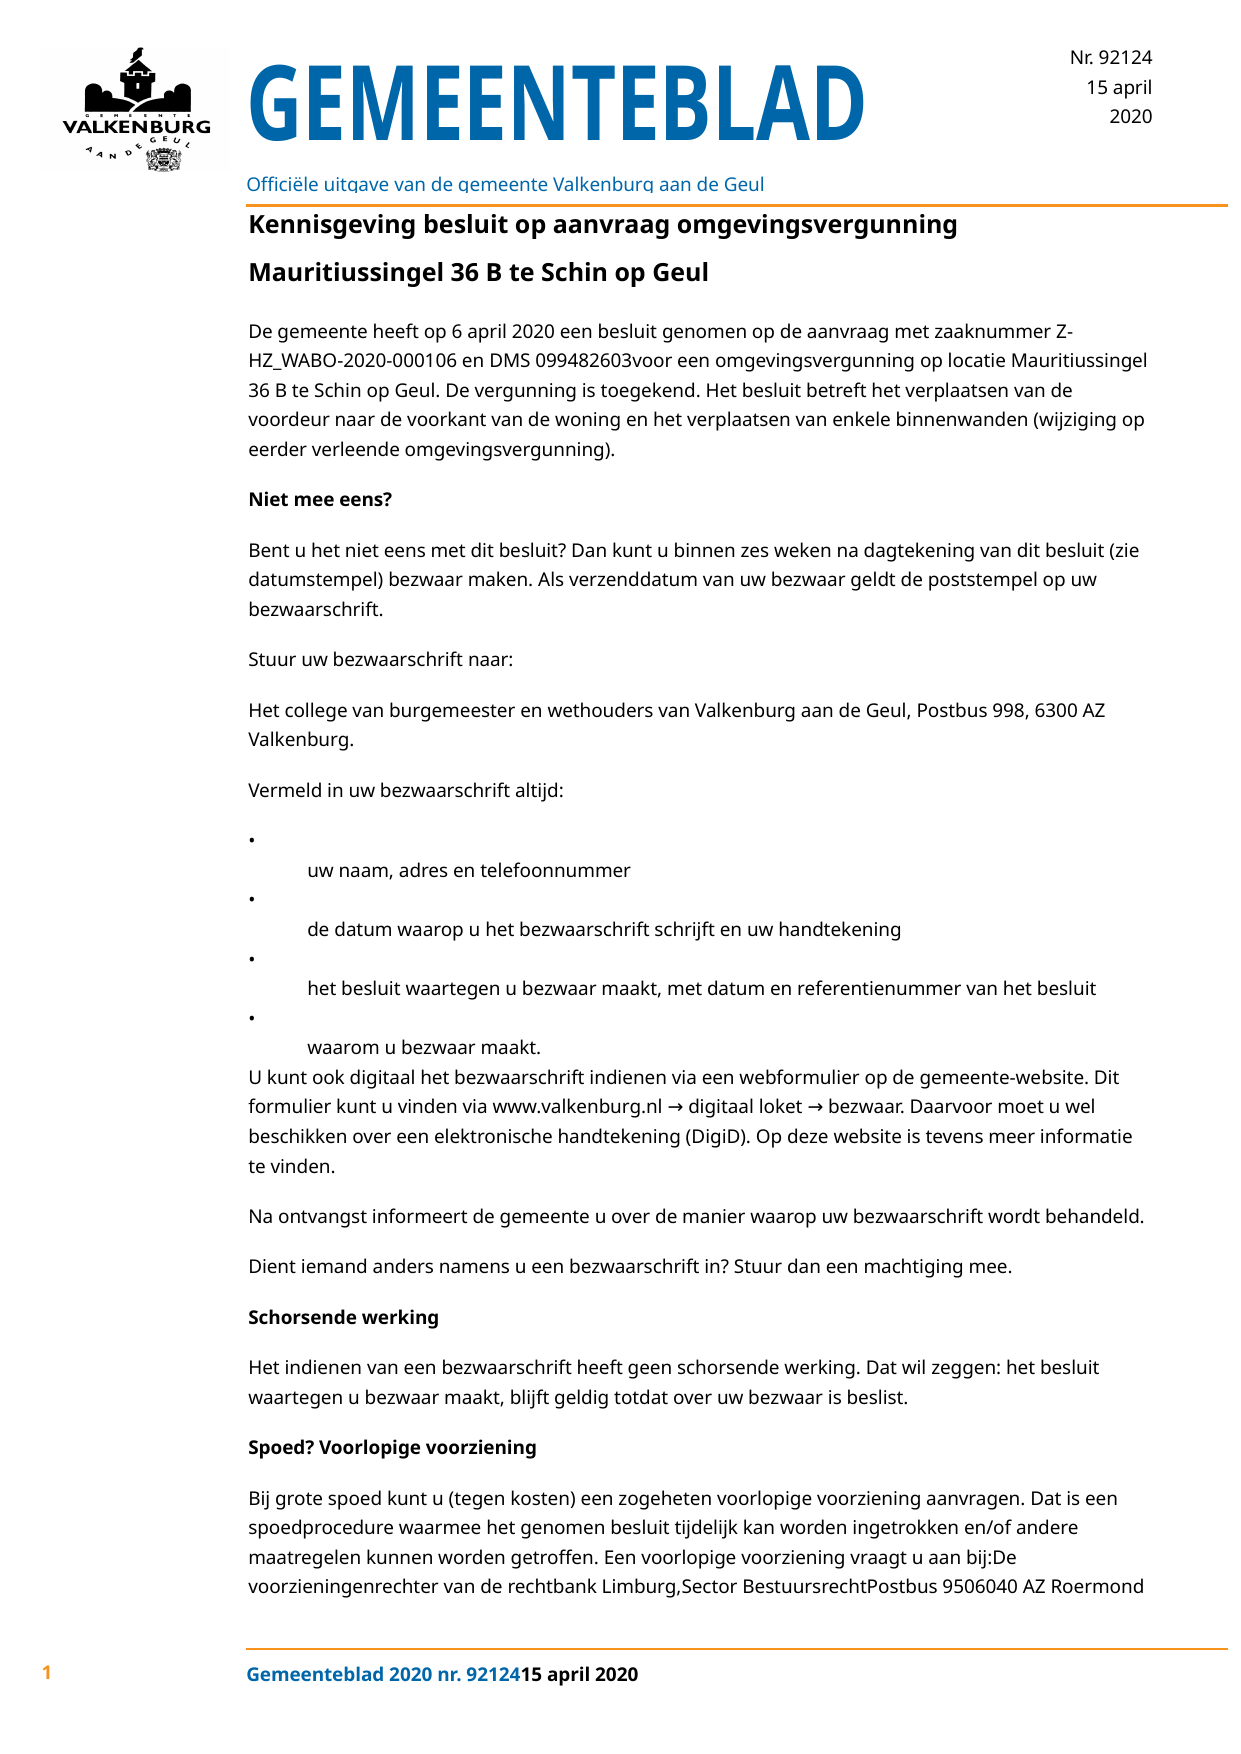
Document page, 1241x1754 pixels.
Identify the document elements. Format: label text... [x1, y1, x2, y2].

text Na ontvangst informeert de gemeente u over de manier waarop uw bezwaarschrift wordt behandeld. [248, 1203, 1152, 1229]
text Niet mee eens? [248, 487, 1152, 512]
list de datum waarop u het bezwaarschrift schrijft en uw handtekening [248, 916, 1152, 942]
list waarom u bezwaar maakt. [248, 1034, 1152, 1060]
text Schorsende werking [248, 1304, 1152, 1330]
text Kennisgeving besluit op aanvraag omgevingsvergunning Mauritiussingel 36 B te Schin op Geul [248, 207, 1152, 288]
text Bent u het niet eens met dit besluit? Dan kunt u binnen zes weken na dagtekening van dit besluit (zie datumstempel) bezwaar maken. Als verzenddatum van uw bezwaar geldt de poststempel op uw bezwaarschrift. [248, 537, 1152, 622]
text Bij grote spoed kunt u (tegen kosten) een zogeheten voorlopige voorziening aanvragen. Dat is een spoedprocedure waarmee het genomen besluit tijdelijk kan worden ingetrokken en/of andere maatregelen kunnen worden getroffen. Een voorlopige voorziening vraagt u aan bij:De voorzieningenrechter van de rechtbank Limburg,Sector BestuursrechtPostbus 9506040 AZ Roermond [248, 1485, 1152, 1599]
picture [41, 47, 231, 172]
list het besluit waartegen u bezwaar maakt, met datum en referentienummer van het besluit [248, 975, 1152, 1001]
text De gemeente heeft op 6 april 2020 een besluit genomen op de aanvraag met zaaknummer Z-HZ_WABO-2020-000106 en DMS 099482603voor een omgevingsvergunning op locatie Mauritiussingel 36 B te Schin op Geul. De vergunning is toegekend. Het besluit betreft het verplaatsen van de voordeur naar de voorkant van de woning en het verplaatsen van enkele binnenwanden (wijziging op eerder verleende omgevingsvergunning). [248, 318, 1152, 462]
text U kunt ook digitaal het bezwaarschrift indienen via een webformulier op de gemeente-website. Dit formulier kunt u vinden via www.valkenburg.nl → digitaal loket → bezwaar. Daarvoor moet u wel beschikken over een elektronische handtekening (DigiD). Op deze website is tevens meer informatie te vinden. [248, 1064, 1152, 1179]
text Spoed? Voorlopige voorziening [248, 1434, 1152, 1460]
text Het indienen van een bezwaarschrift heeft geen schorsende werking. Dat wil zeggen: het besluit waartegen u bezwaar maakt, blijft geldig totdat over uw bezwaar is beslist. [248, 1354, 1152, 1410]
text Dient iemand anders namens u een bezwaarschrift in? Stuur dan een machtiging mee. [248, 1254, 1152, 1279]
text Het college van burgemeester en wethouders van Valkenburg aan de Geul, Postbus 998, 6300 AZ Valkenburg. [248, 697, 1152, 752]
list uw naam, adres en telefoonnummer [248, 857, 1152, 883]
text Stuur uw bezwaarschrift naar: [248, 647, 1152, 672]
text Vermeld in uw bezwaarschrift altijd: [248, 777, 1152, 803]
